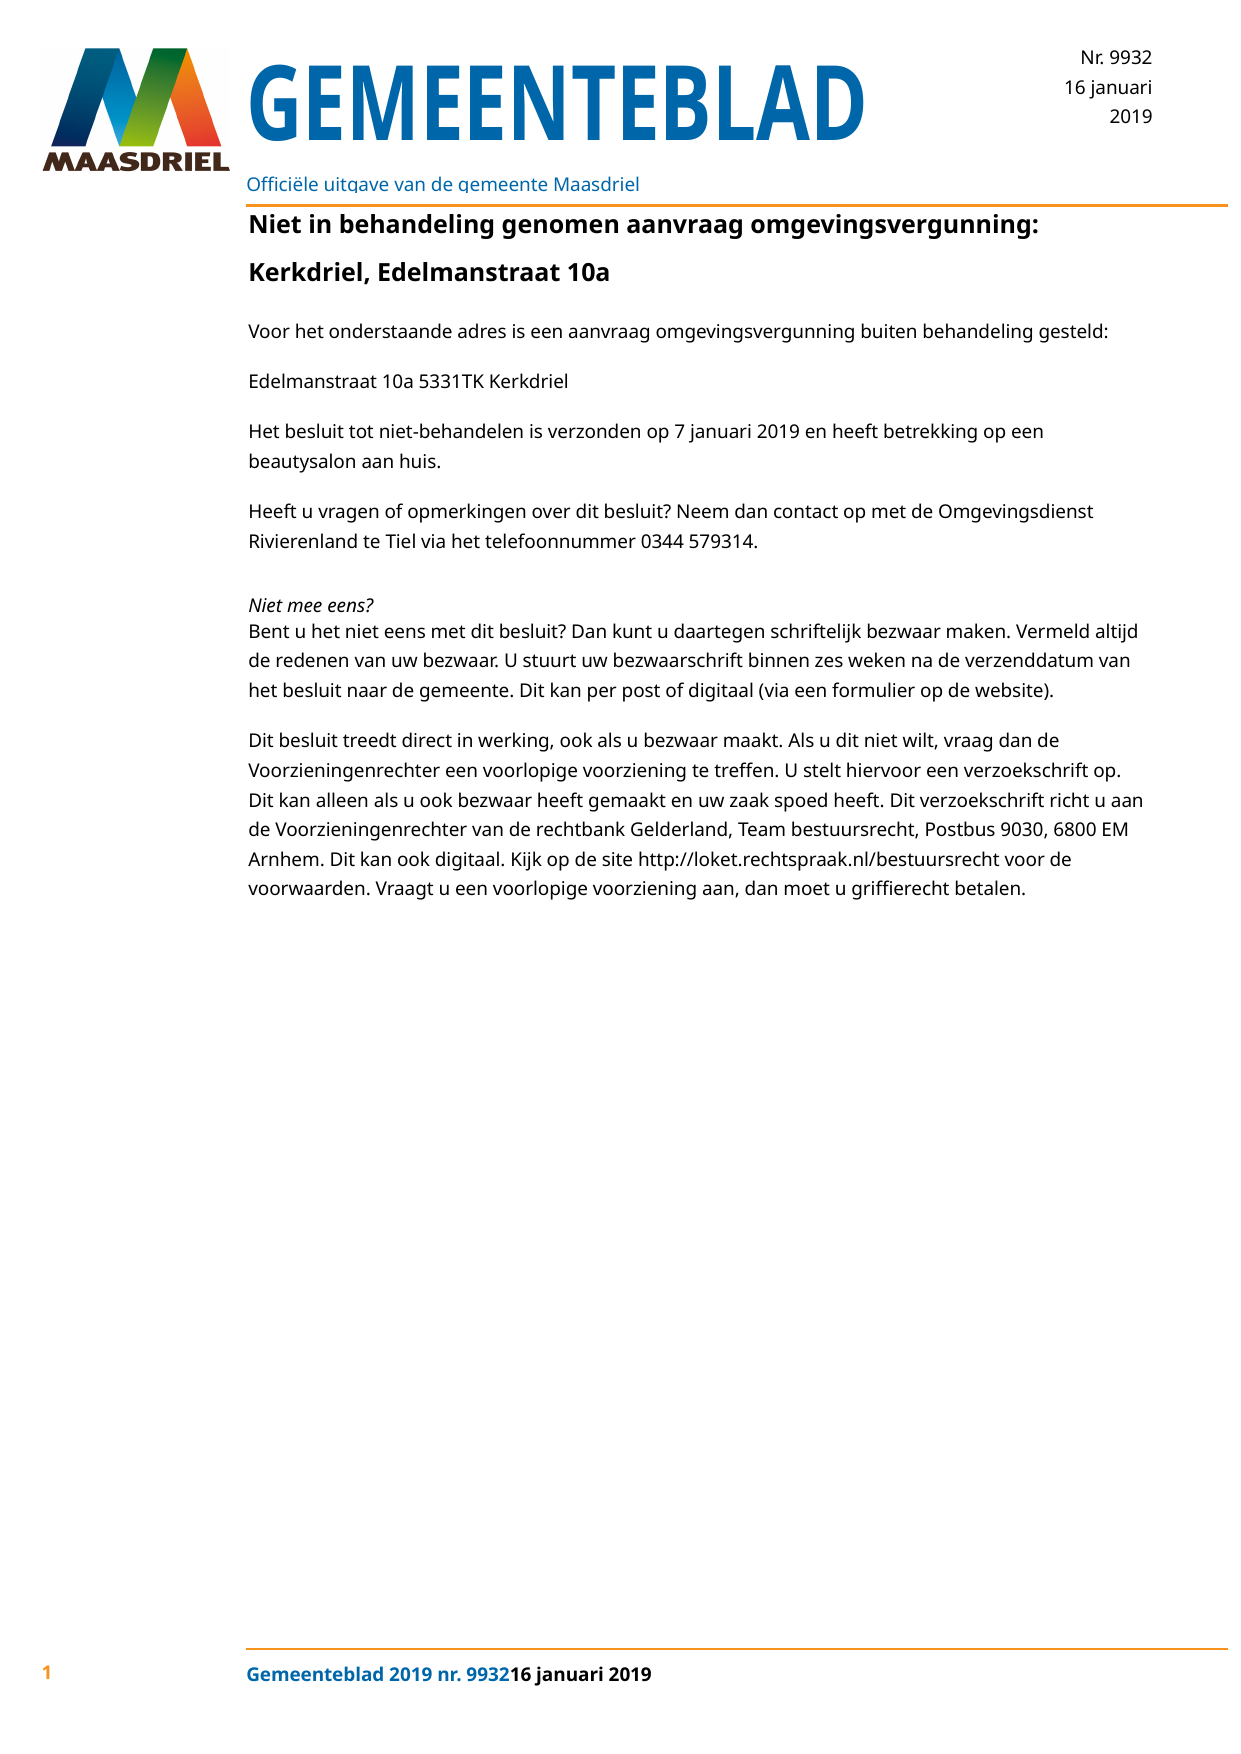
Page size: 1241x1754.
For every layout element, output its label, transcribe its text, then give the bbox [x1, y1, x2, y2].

text Edelmanstraat 10a 5331TK Kerkdriel [248, 368, 1152, 394]
picture [41, 47, 231, 172]
text Bent u het niet eens met dit besluit? Dan kunt u daartegen schriftelijk bezwaar maken. Vermeld altijd de redenen van uw bezwaar. U stuurt uw bezwaarschrift binnen zes weken na de verzenddatum van het besluit naar de gemeente. Dit kan per post of digitaal (via een formulier op de website). [248, 618, 1152, 703]
text Niet mee eens? [248, 592, 1152, 618]
text Niet in behandeling genomen aanvraag omgevingsvergunning: Kerkdriel, Edelmanstraat 10a [248, 207, 1152, 288]
text Dit besluit treedt direct in werking, ook als u bezwaar maakt. Als u dit niet wilt, vraag dan de Voorzieningenrechter een voorlopige voorziening te treffen. U stelt hiervoor een verzoekschrift op. Dit kan alleen als u ook bezwaar heeft gemaakt en uw zaak spoed heeft. Dit verzoekschrift richt u aan de Voorzieningenrechter van de rechtbank Gelderland, Team bestuursrecht, Postbus 9030, 6800 EM Arnhem. Dit kan ook digitaal. Kijk op de site http://loket.rechtspraak.nl/bestuursrecht voor de voorwaarden. Vraagt u een voorlopige voorziening aan, dan moet u griffierecht betalen. [248, 728, 1152, 901]
text Voor het onderstaande adres is een aanvraag omgevingsvergunning buiten behandeling gesteld: [248, 318, 1152, 344]
text Heeft u vragen of opmerkingen over dit besluit? Neem dan contact op met de Omgevingsdienst Rivierenland te Tiel via het telefoonnummer 0344 579314. [248, 499, 1152, 554]
text Het besluit tot niet-behandelen is verzonden op 7 januari 2019 en heeft betrekking op een beautysalon aan huis. [248, 419, 1152, 474]
